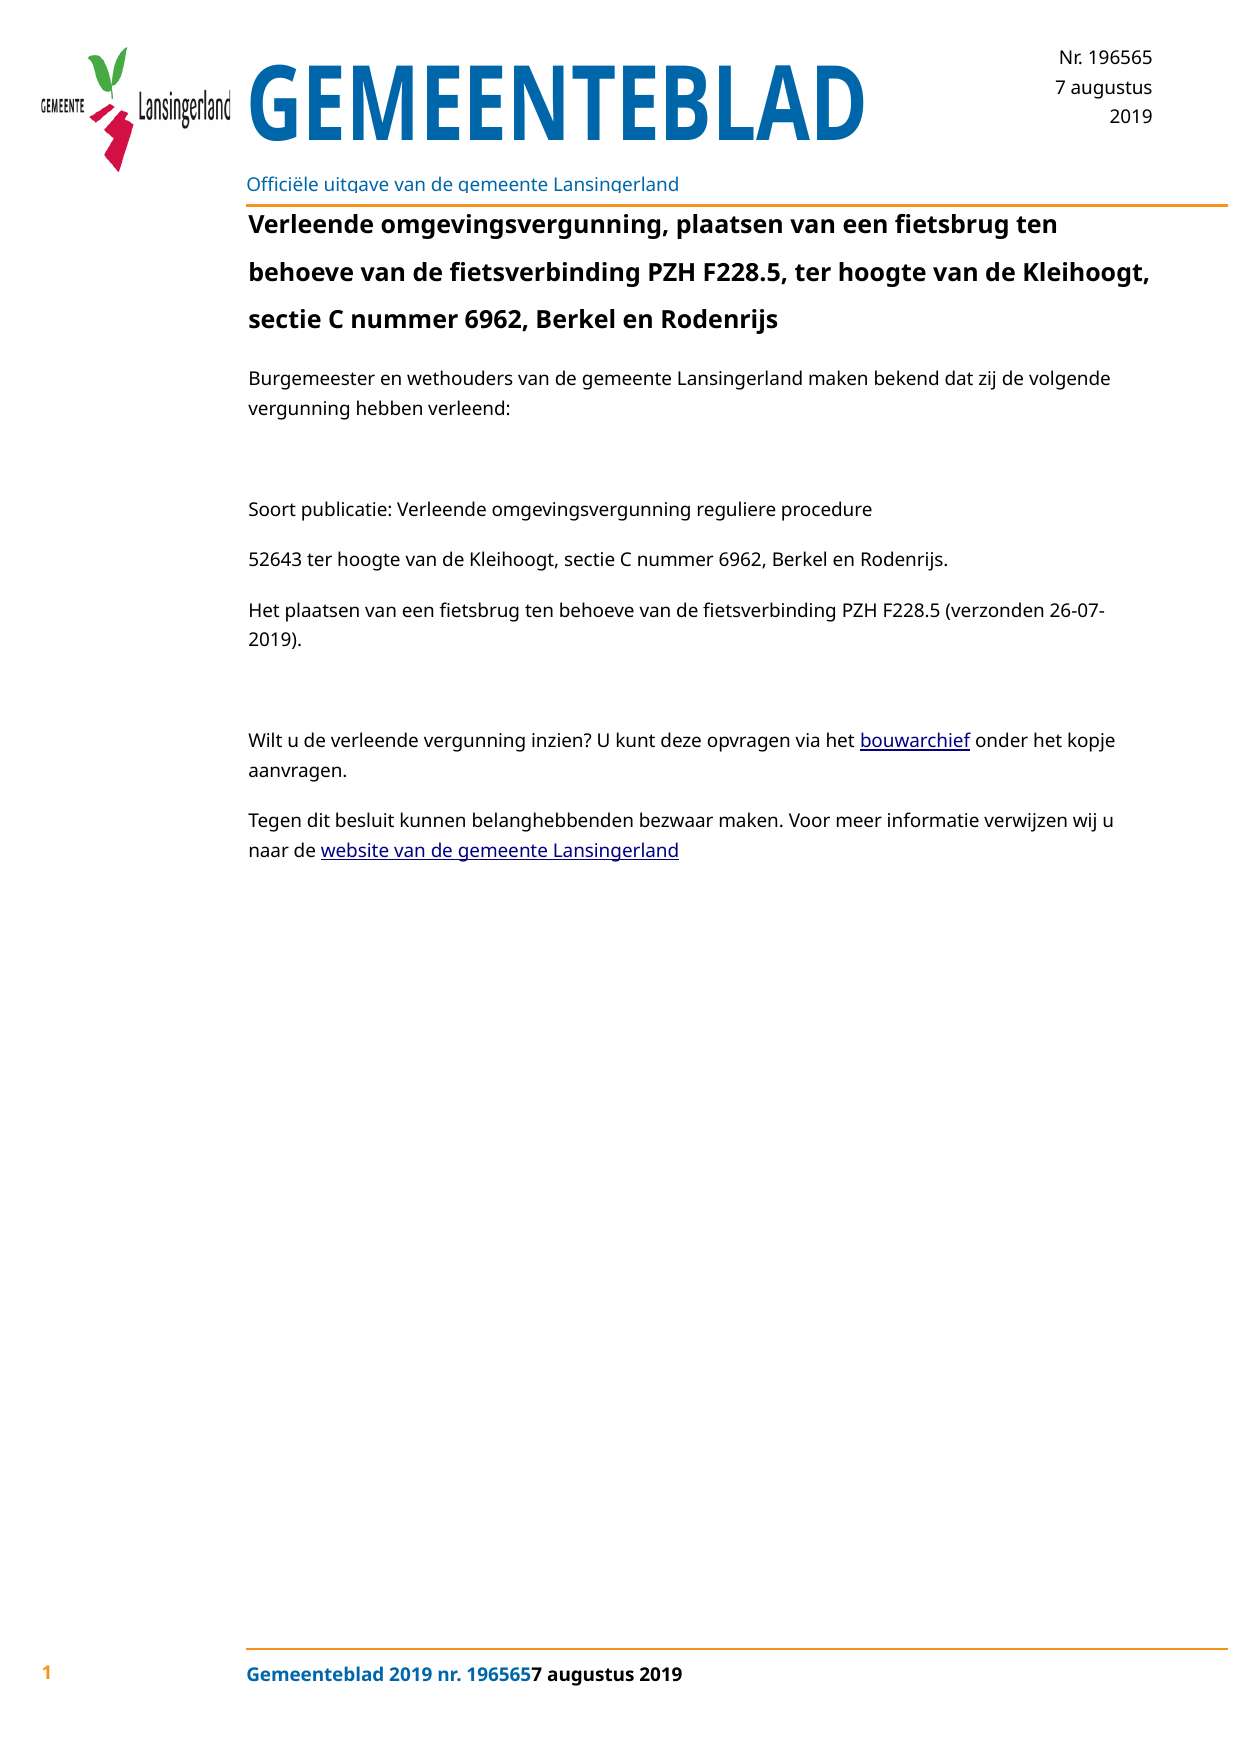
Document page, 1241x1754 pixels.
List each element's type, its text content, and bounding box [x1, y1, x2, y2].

text Soort publicatie: Verleende omgevingsvergunning reguliere procedure [248, 496, 1152, 522]
text 52643 ter hoogte van de Kleihoogt, sectie C nummer 6962, Berkel en Rodenrijs. [248, 546, 1152, 572]
text Wilt u de verleende vergunning inzien? U kunt deze opvragen via het bouwarchief onder het kopje aanvragen. [248, 727, 1152, 782]
text Tegen dit besluit kunnen belanghebbenden bezwaar maken. Voor meer informatie verwijzen wij u naar de website van de gemeente Lansingerland [248, 807, 1152, 862]
picture [41, 47, 231, 172]
text Verleende omgevingsvergunning, plaatsen van een fietsbrug ten behoeve van de fietsverbinding PZH F228.5, ter hoogte van de Kleihoogt, sectie C nummer 6962, Berkel en Rodenrijs [248, 207, 1152, 336]
text Het plaatsen van een fietsbrug ten behoeve van de fietsverbinding PZH F228.5 (verzonden 26-07-2019). [248, 597, 1152, 652]
text Burgemeester en wethouders van de gemeente Lansingerland maken bekend dat zij de volgende vergunning hebben verleend: [248, 366, 1152, 421]
